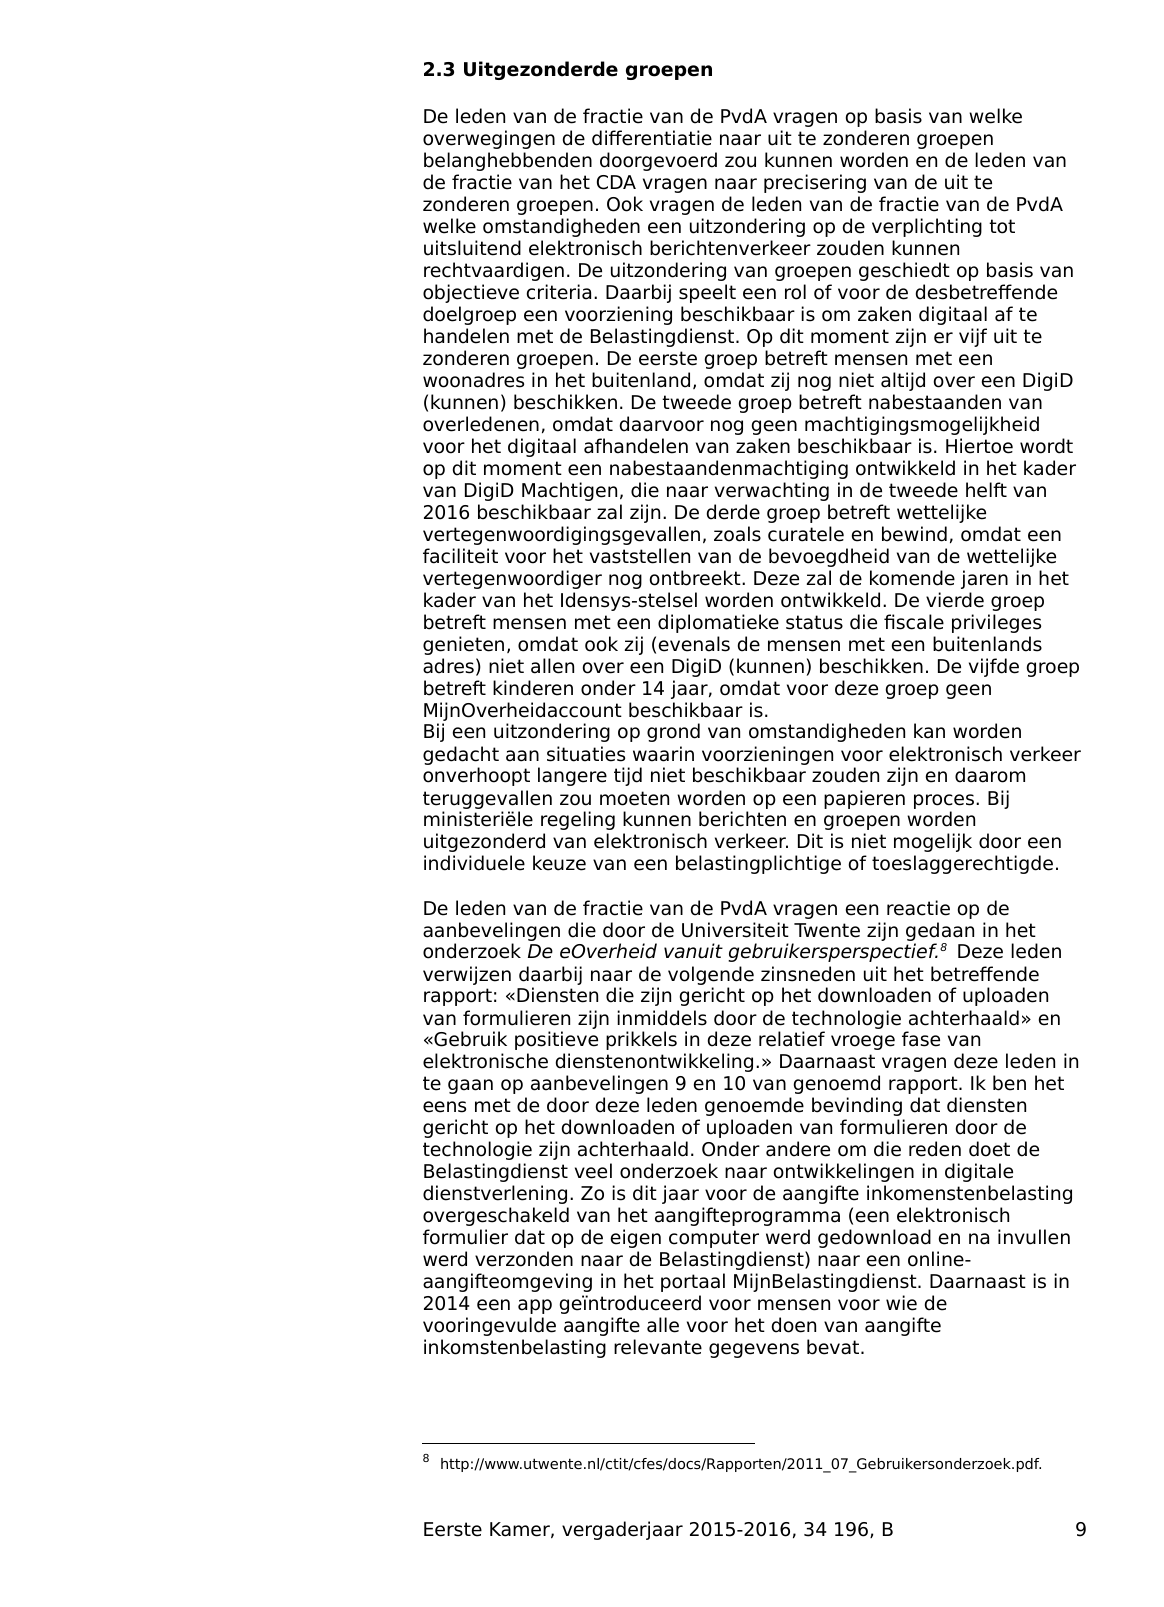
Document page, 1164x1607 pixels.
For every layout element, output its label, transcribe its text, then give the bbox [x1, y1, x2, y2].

text Bij een uitzondering op grond van omstandigheden kan worden gedacht aan situaties waarin voorzieningen voor elektronisch verkeer onverhoopt langere tijd niet beschikbaar zouden zijn en daarom teruggevallen zou moeten worden op een papieren proces. Bij ministeriële regeling kunnen berichten en groepen worden uitgezonderd van elektronisch verkeer. Dit is niet mogelijk door een individuele keuze van een belastingplichtige of toeslaggerechtigde. [422, 721, 1087, 875]
text De leden van de fractie van de PvdA vragen een reactie op de aanbevelingen die door de Universiteit Twente zijn gedaan in het onderzoek De eOverheid vanuit gebruikersperspectief. Deze leden verwijzen daarbij naar de volgende zinsneden uit het betreffende rapport: «Diensten die zijn gericht op het downloaden of uploaden van formulieren zijn inmiddels door de technologie achterhaald» en «Gebruik positieve prikkels in deze relatief vroege fase van elektronische dienstenontwikkeling.» Daarnaast vragen deze leden in te gaan op aanbevelingen 9 en 10 van genoemd rapport. Ik ben het eens met de door deze leden genoemde bevinding dat diensten gericht op het downloaden of uploaden van formulieren door de technologie zijn achterhaald. Onder andere om die reden doet de Belastingdienst veel onderzoek naar ontwikkelingen in digitale dienstverlening. Zo is dit jaar voor de aangifte inkomenstenbelasting overgeschakeld van het aangifteprogramma (een elektronisch formulier dat op de eigen computer werd gedownload en na invullen werd verzonden naar de Belastingdienst) naar een online-aangifteomgeving in het portaal MijnBelastingdienst. Daarnaast is in 2014 een app geïntroduceerd voor mensen voor wie de vooringevulde aangifte alle voor het doen van aangifte inkomstenbelasting relevante gegevens bevat. [422, 897, 1087, 1359]
subtitle 2.3 Uitgezonderde groepen [422, 59, 1087, 81]
text De leden van de fractie van de PvdA vragen op basis van welke overwegingen de differentiatie naar uit te zonderen groepen belanghebbenden doorgevoerd zou kunnen worden en de leden van de fractie van het CDA vragen naar precisering van de uit te zonderen groepen. Ook vragen de leden van de fractie van de PvdA welke omstandigheden een uitzondering op de verplichting tot uitsluitend elektronisch berichtenverkeer zouden kunnen rechtvaardigen. De uitzondering van groepen geschiedt op basis van objectieve criteria. Daarbij speelt een rol of voor de desbetreffende doelgroep een voorziening beschikbaar is om zaken digitaal af te handelen met de Belastingdienst. Op dit moment zijn er vijf uit te zonderen groepen. De eerste groep betreft mensen met een woonadres in het buitenland, omdat zij nog niet altijd over een DigiD (kunnen) beschikken. De tweede groep betreft nabestaanden van overledenen, omdat daarvoor nog geen machtigingsmogelijkheid voor het digitaal afhandelen van zaken beschikbaar is. Hiertoe wordt op dit moment een nabestaandenmachtiging ontwikkeld in het kader van DigiD Machtigen, die naar verwachting in de tweede helft van 2016 beschikbaar zal zijn. De derde groep betreft wettelijke vertegenwoordigingsgevallen, zoals curatele en bewind, omdat een faciliteit voor het vaststellen van de bevoegdheid van de wettelijke vertegenwoordiger nog ontbreekt. Deze zal de komende jaren in het kader van het Idensys-stelsel worden ontwikkeld. De vierde groep betreft mensen met een diplomatieke status die fiscale privileges genieten, omdat ook zij (evenals de mensen met een buitenlands adres) niet allen over een DigiD (kunnen) beschikken. De vijfde groep betreft kinderen onder 14 jaar, omdat voor deze groep geen MijnOverheidaccount beschikbaar is. [422, 106, 1087, 721]
text http://www.utwente.nl/ctit/cfes/docs/Rapporten/2011_07_Gebruikersonderzoek.pdf. [422, 1452, 1087, 1474]
